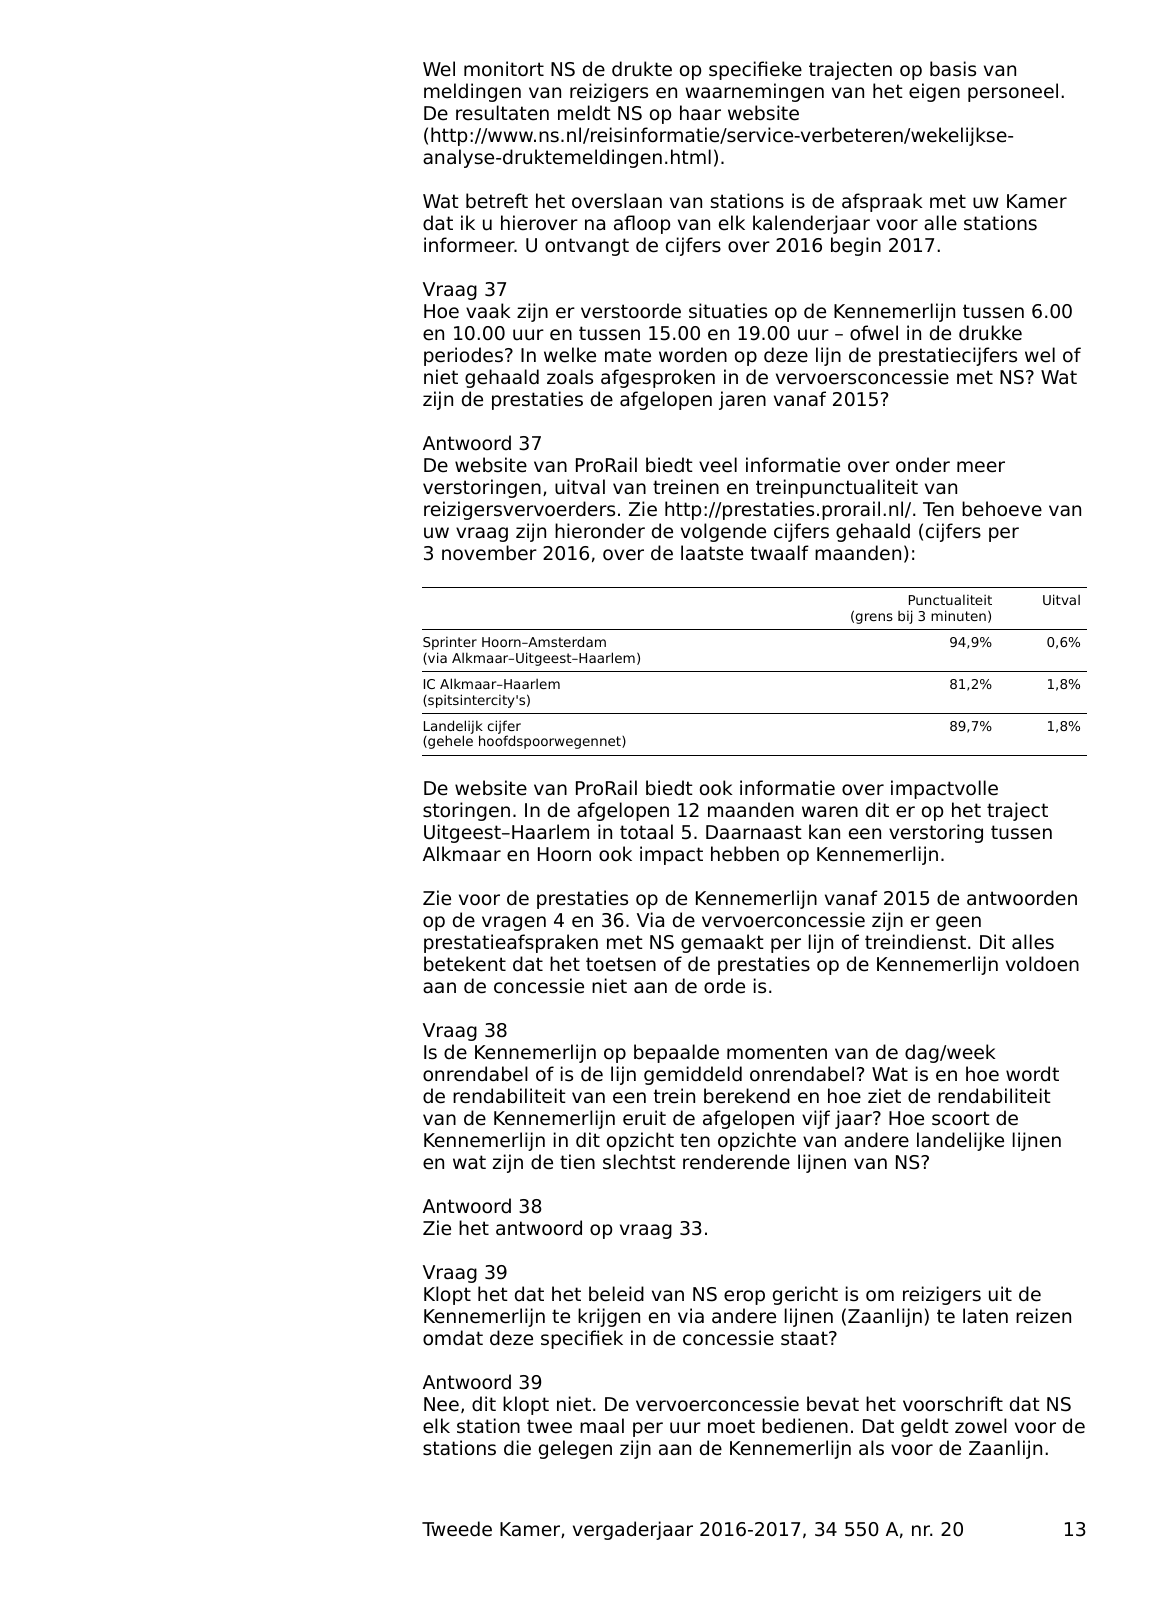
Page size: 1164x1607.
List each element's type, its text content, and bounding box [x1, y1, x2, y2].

table_header Punctualiteit (grens bij 3 minuten) [777, 588, 998, 629]
text Antwoord 38 [422, 1196, 1087, 1218]
table_cell 89,7% [777, 714, 998, 754]
text Antwoord 39 [422, 1372, 1087, 1394]
table_header [422, 588, 777, 629]
text Hoe vaak zijn er verstoorde situaties op de Kennemerlijn tussen 6.00 en 10.00 uur en tussen 15.00 en 19.00 uur – ofwel in de drukke periodes? In welke mate worden op deze lijn de prestatiecijfers wel of niet gehaald zoals afgesproken in de vervoersconcessie met NS? Wat zijn de prestaties de afgelopen jaren vanaf 2015? [422, 301, 1087, 411]
text Wat betreft het overslaan van stations is de afspraak met uw Kamer dat ik u hierover na afloop van elk kalenderjaar voor alle stations informeer. U ontvangt de cijfers over 2016 begin 2017. [422, 191, 1087, 257]
table_cell 0,6% [998, 630, 1087, 671]
table_cell Landelijk cijfer (gehele hoofdspoorwegennet) [422, 714, 777, 754]
table_header Uitval [998, 588, 1087, 629]
table_cell 1,8% [998, 714, 1087, 754]
text Vraag 38 [422, 1020, 1087, 1042]
text Vraag 39 [422, 1262, 1087, 1284]
text De website van ProRail biedt ook informatie over impactvolle storingen. In de afgelopen 12 maanden waren dit er op het traject Uitgeest–Haarlem in totaal 5. Daarnaast kan een verstoring tussen Alkmaar en Hoorn ook impact hebben op Kennemerlijn. [422, 778, 1087, 866]
text Zie het antwoord op vraag 33. [422, 1218, 1087, 1240]
text Nee, dit klopt niet. De vervoerconcessie bevat het voorschrift dat NS elk station twee maal per uur moet bedienen. Dat geldt zowel voor de stations die gelegen zijn aan de Kennemerlijn als voor de Zaanlijn. [422, 1394, 1087, 1460]
text Klopt het dat het beleid van NS erop gericht is om reizigers uit de Kennemerlijn te krijgen en via andere lijnen (Zaanlijn) te laten reizen omdat deze specifiek in de concessie staat? [422, 1284, 1087, 1350]
table_cell 94,9% [777, 630, 998, 671]
text Antwoord 37 [422, 433, 1087, 455]
table_cell 1,8% [998, 672, 1087, 713]
table_cell Sprinter Hoorn–Amsterdam (via Alkmaar–Uitgeest–Haarlem) [422, 630, 777, 671]
text Zie voor de prestaties op de Kennemerlijn vanaf 2015 de antwoorden op de vragen 4 en 36. Via de vervoerconcessie zijn er geen prestatieafspraken met NS gemaakt per lijn of treindienst. Dit alles betekent dat het toetsen of de prestaties op de Kennemerlijn voldoen aan de concessie niet aan de orde is. [422, 888, 1087, 998]
text De website van ProRail biedt veel informatie over onder meer verstoringen, uitval van treinen en treinpunctualiteit van reizigersvervoerders. Zie http://prestaties.prorail.nl/. Ten behoeve van uw vraag zijn hieronder de volgende cijfers gehaald (cijfers per 3 november 2016, over de laatste twaalf maanden): [422, 455, 1087, 565]
text Wel monitort NS de drukte op specifieke trajecten op basis van meldingen van reizigers en waarnemingen van het eigen personeel. De resultaten meldt NS op haar website (http://www.ns.nl/reisinformatie/service-verbeteren/wekelijkse-analyse-druktemeldingen.html). [422, 59, 1087, 169]
table_cell 81,2% [777, 672, 998, 713]
table_cell IC Alkmaar–Haarlem (spitsintercity's) [422, 672, 777, 713]
text Vraag 37 [422, 279, 1087, 301]
text Is de Kennemerlijn op bepaalde momenten van de dag/week onrendabel of is de lijn gemiddeld onrendabel? Wat is en hoe wordt de rendabiliteit van een trein berekend en hoe ziet de rendabiliteit van de Kennemerlijn eruit de afgelopen vijf jaar? Hoe scoort de Kennemerlijn in dit opzicht ten opzichte van andere landelijke lijnen en wat zijn de tien slechtst renderende lijnen van NS? [422, 1042, 1087, 1174]
